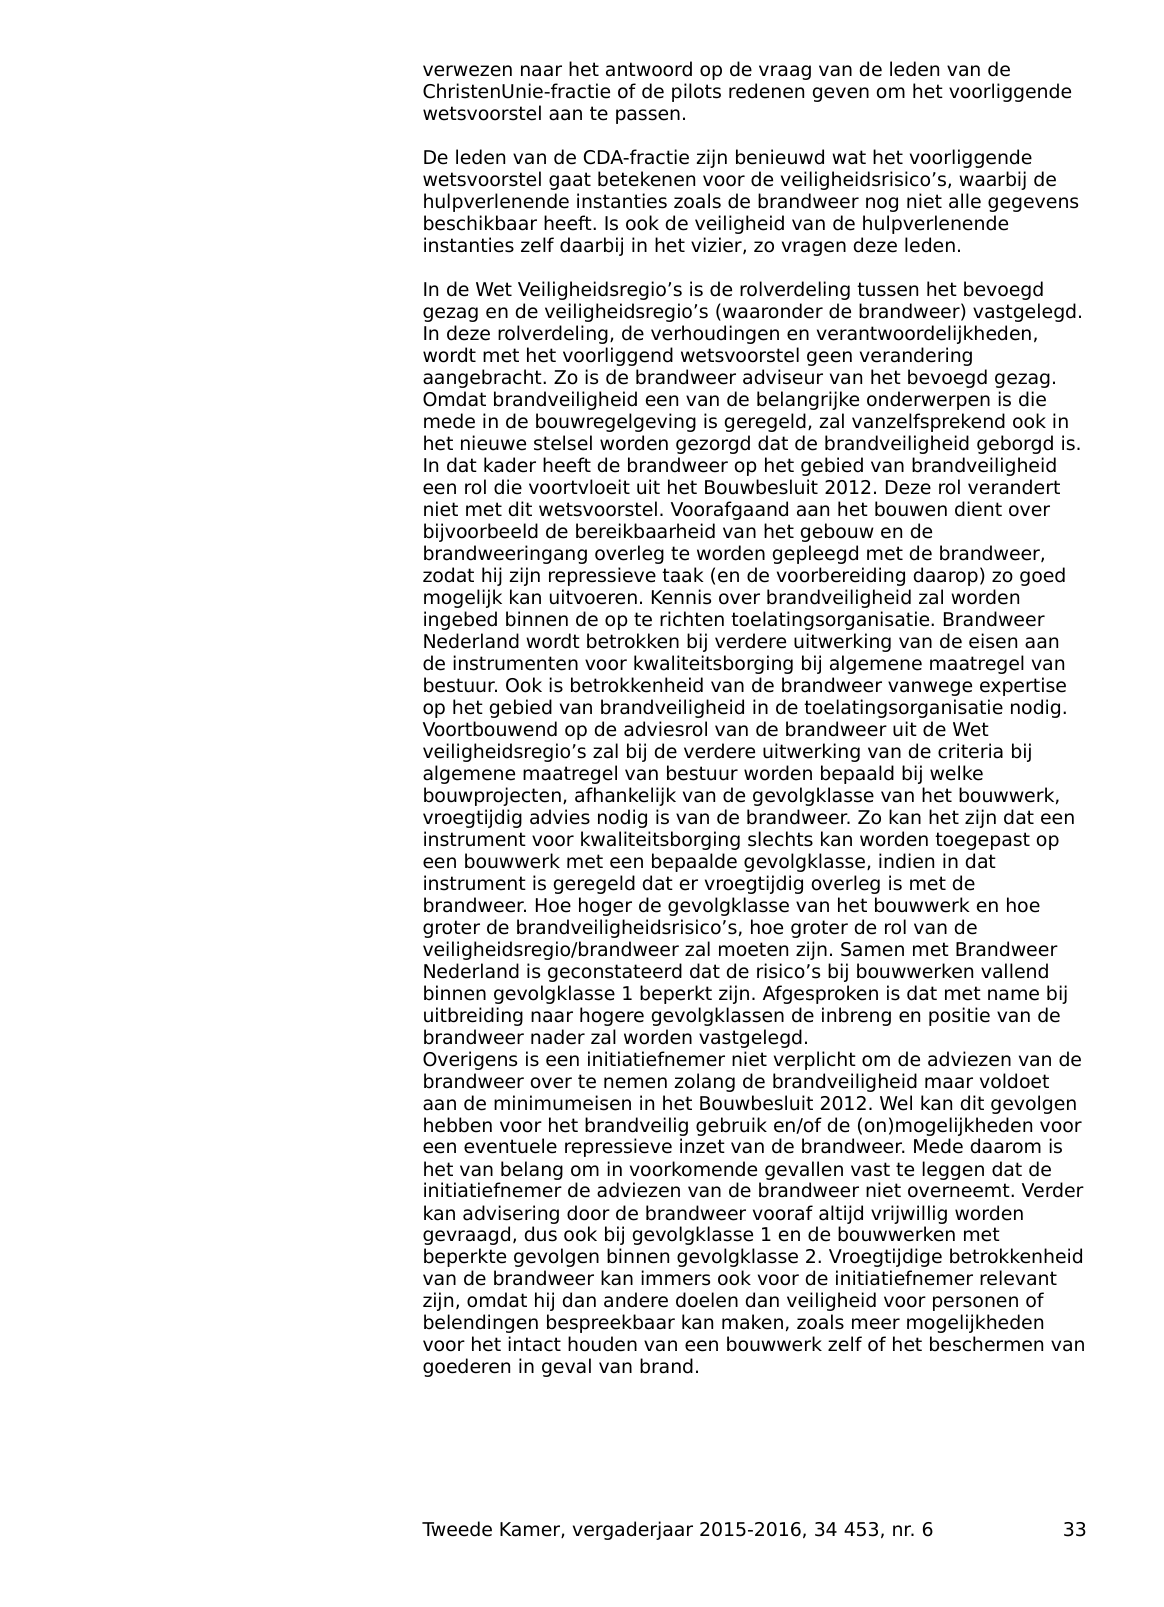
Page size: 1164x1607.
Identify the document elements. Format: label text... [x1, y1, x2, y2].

text Overigens is een initiatiefnemer niet verplicht om de adviezen van de brandweer over te nemen zolang de brandveiligheid maar voldoet aan de minimumeisen in het Bouwbesluit 2012. Wel kan dit gevolgen hebben voor het brandveilig gebruik en/of de (on)mogelijkheden voor een eventuele repressieve inzet van de brandweer. Mede daarom is het van belang om in voorkomende gevallen vast te leggen dat de initiatiefnemer de adviezen van de brandweer niet overneemt. Verder kan advisering door de brandweer vooraf altijd vrijwillig worden gevraagd, dus ook bij gevolgklasse 1 en de bouwwerken met beperkte gevolgen binnen gevolgklasse 2. Vroegtijdige betrokkenheid van de brandweer kan immers ook voor de initiatiefnemer relevant zijn, omdat hij dan andere doelen dan veiligheid voor personen of belendingen bespreekbaar kan maken, zoals meer mogelijkheden voor het intact houden van een bouwwerk zelf of het beschermen van goederen in geval van brand. [422, 1048, 1087, 1378]
text verwezen naar het antwoord op de vraag van de leden van de ChristenUnie-fractie of de pilots redenen geven om het voorliggende wetsvoorstel aan te passen. [422, 59, 1087, 125]
text In de Wet Veiligheidsregio’s is de rolverdeling tussen het bevoegd gezag en de veiligheidsregio’s (waaronder de brandweer) vastgelegd. In deze rolverdeling, de verhoudingen en verantwoordelijkheden, wordt met het voorliggend wetsvoorstel geen verandering aangebracht. Zo is de brandweer adviseur van het bevoegd gezag. Omdat brandveiligheid een van de belangrijke onderwerpen is die mede in de bouwregelgeving is geregeld, zal vanzelfsprekend ook in het nieuwe stelsel worden gezorgd dat de brandveiligheid geborgd is. In dat kader heeft de brandweer op het gebied van brandveiligheid een rol die voortvloeit uit het Bouwbesluit 2012. Deze rol verandert niet met dit wetsvoorstel. Voorafgaand aan het bouwen dient over bijvoorbeeld de bereikbaarheid van het gebouw en de brandweeringang overleg te worden gepleegd met de brandweer, zodat hij zijn repressieve taak (en de voorbereiding daarop) zo goed mogelijk kan uitvoeren. Kennis over brandveiligheid zal worden ingebed binnen de op te richten toelatingsorganisatie. Brandweer Nederland wordt betrokken bij verdere uitwerking van de eisen aan de instrumenten voor kwaliteitsborging bij algemene maatregel van bestuur. Ook is betrokkenheid van de brandweer vanwege expertise op het gebied van brandveiligheid in de toelatingsorganisatie nodig. Voortbouwend op de adviesrol van de brandweer uit de Wet veiligheidsregio’s zal bij de verdere uitwerking van de criteria bij algemene maatregel van bestuur worden bepaald bij welke bouwprojecten, afhankelijk van de gevolgklasse van het bouwwerk, vroegtijdig advies nodig is van de brandweer. Zo kan het zijn dat een instrument voor kwaliteitsborging slechts kan worden toegepast op een bouwwerk met een bepaalde gevolgklasse, indien in dat instrument is geregeld dat er vroegtijdig overleg is met de brandweer. Hoe hoger de gevolgklasse van het bouwwerk en hoe groter de brandveiligheidsrisico’s, hoe groter de rol van de veiligheidsregio/brandweer zal moeten zijn. Samen met Brandweer Nederland is geconstateerd dat de risico’s bij bouwwerken vallend binnen gevolgklasse 1 beperkt zijn. Afgesproken is dat met name bij uitbreiding naar hogere gevolgklassen de inbreng en positie van de brandweer nader zal worden vastgelegd. [422, 279, 1087, 1048]
text De leden van de CDA-fractie zijn benieuwd wat het voorliggende wetsvoorstel gaat betekenen voor de veiligheidsrisico’s, waarbij de hulpverlenende instanties zoals de brandweer nog niet alle gegevens beschikbaar heeft. Is ook de veiligheid van de hulpverlenende instanties zelf daarbij in het vizier, zo vragen deze leden. [422, 147, 1087, 257]
